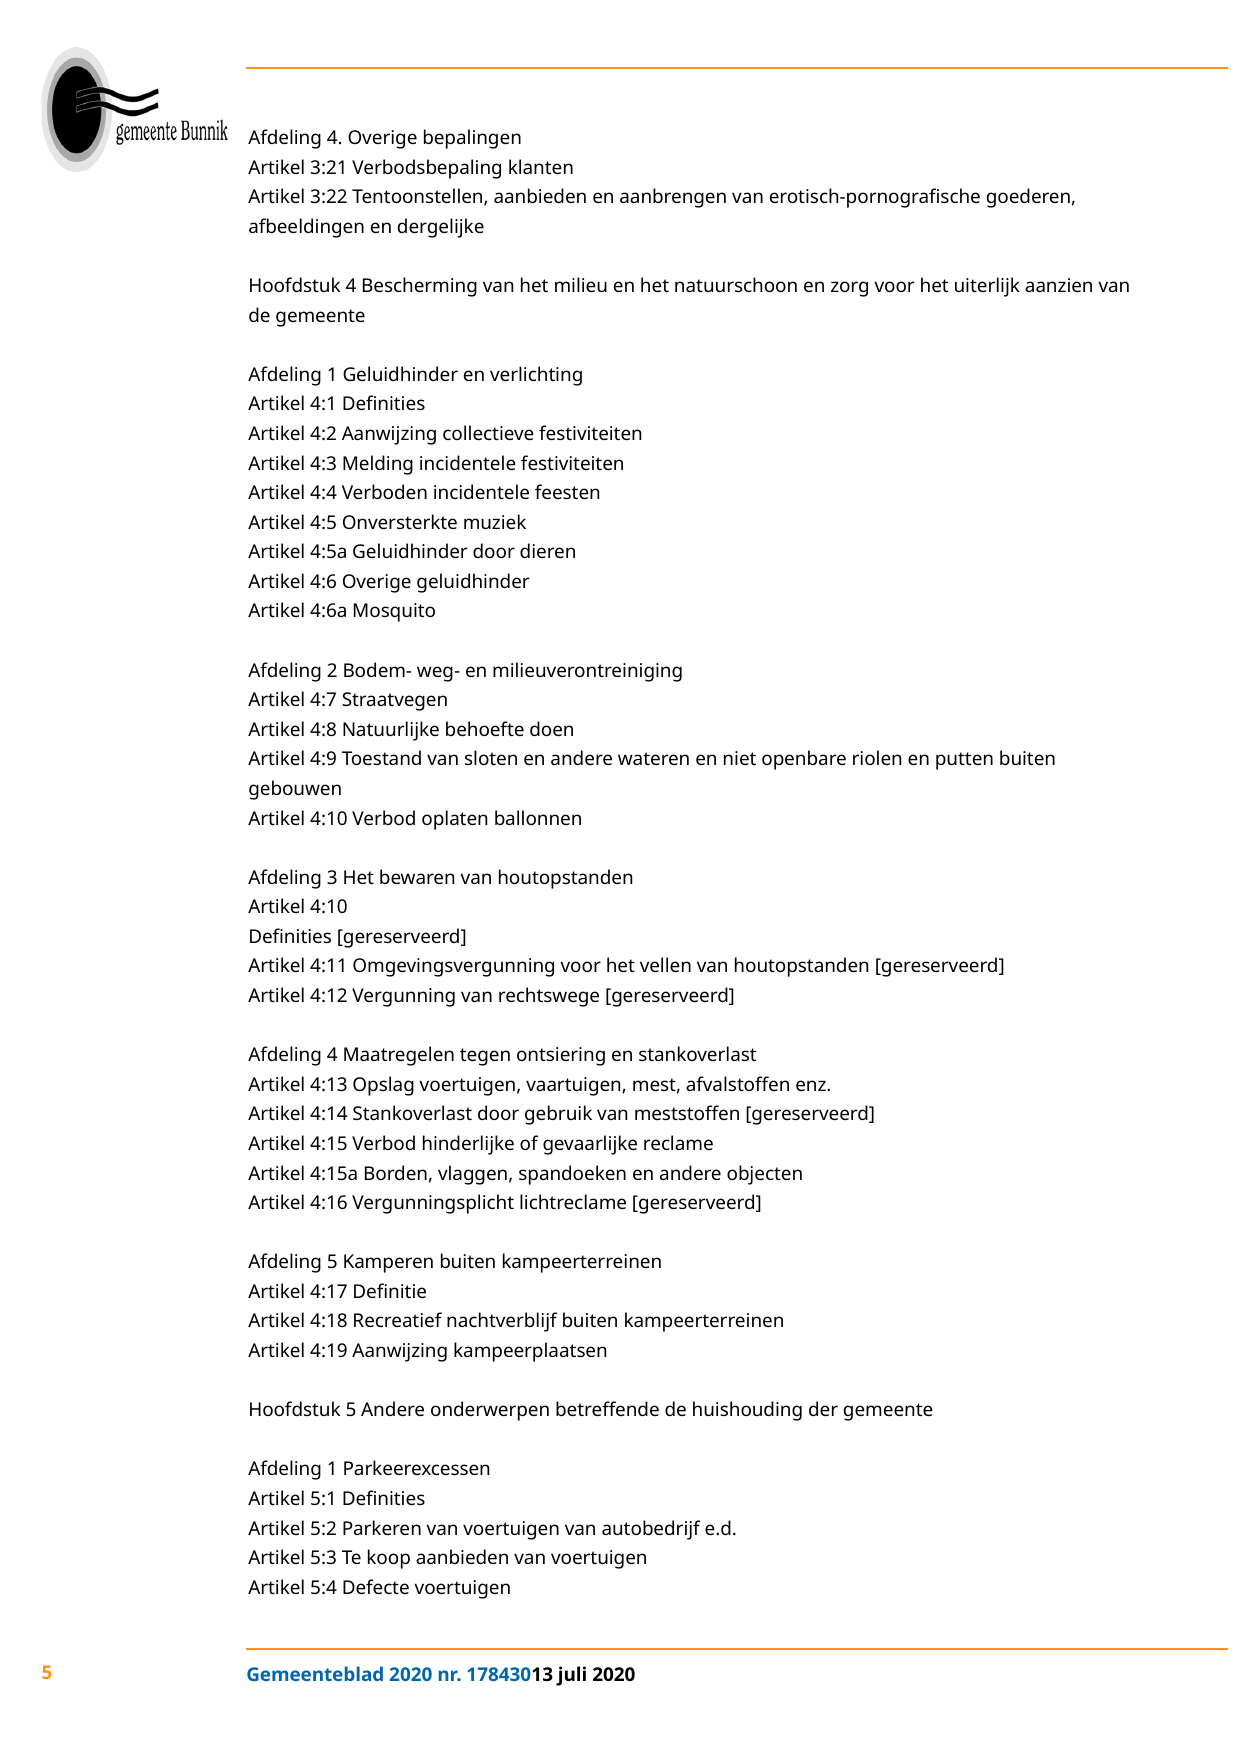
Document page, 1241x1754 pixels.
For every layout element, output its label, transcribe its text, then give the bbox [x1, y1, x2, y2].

text Artikel 5:4 Defecte voertuigen [248, 1574, 1152, 1600]
text Artikel 4:5 Onversterkte muziek [248, 509, 1152, 535]
text Artikel 4:5a Geluidhinder door dieren [248, 538, 1152, 564]
text Artikel 4:15 Verbod hinderlijke of gevaarlijke reclame [248, 1130, 1152, 1156]
text Artikel 4:18 Recreatief nachtverblijf buiten kampeerterreinen [248, 1308, 1152, 1333]
text Artikel 4:13 Opslag voertuigen, vaartuigen, mest, afvalstoffen enz. [248, 1071, 1152, 1097]
text Artikel 4:2 Aanwijzing collectieve festiviteiten [248, 420, 1152, 446]
text Artikel 5:1 Definities [248, 1485, 1152, 1511]
text Afdeling 2 Bodem- weg- en milieuverontreiniging [248, 657, 1152, 683]
text Afdeling 1 Geluidhinder en verlichting [248, 361, 1152, 387]
text Hoofdstuk 5 Andere onderwerpen betreffende de huishouding der gemeente [248, 1396, 1152, 1422]
text Afdeling 5 Kamperen buiten kampeerterreinen [248, 1248, 1152, 1274]
text Artikel 4:6a Mosquito [248, 598, 1152, 623]
text Artikel 4:1 Definities [248, 391, 1152, 416]
text Definities [gereserveerd] [248, 923, 1152, 949]
text Artikel 4:11 Omgevingsvergunning voor het vellen van houtopstanden [gereserveerd] [248, 953, 1152, 978]
picture [41, 47, 231, 172]
text Artikel 4:12 Vergunning van rechtswege [gereserveerd] [248, 982, 1152, 1008]
text Artikel 4:10 [248, 893, 1152, 919]
text Artikel 4:19 Aanwijzing kampeerplaatsen [248, 1337, 1152, 1363]
text Artikel 4:16 Vergunningsplicht lichtreclame [gereserveerd] [248, 1189, 1152, 1215]
text Artikel 4:14 Stankoverlast door gebruik van meststoffen [gereserveerd] [248, 1101, 1152, 1126]
text Artikel 4:10 Verbod oplaten ballonnen [248, 805, 1152, 831]
text Artikel 4:7 Straatvegen [248, 686, 1152, 712]
text Artikel 4:8 Natuurlijke behoefte doen [248, 716, 1152, 742]
text Hoofdstuk 4 Bescherming van het milieu en het natuurschoon en zorg voor het uiterlijk aanzien van de gemeente [248, 272, 1152, 328]
text Afdeling 1 Parkeerexcessen [248, 1456, 1152, 1481]
text Artikel 4:17 Definitie [248, 1278, 1152, 1304]
text Artikel 3:22 Tentoonstellen, aanbieden en aanbrengen van erotisch-pornografische goederen, afbeeldingen en dergelijke [248, 183, 1152, 239]
text Afdeling 3 Het bewaren van houtopstanden [248, 864, 1152, 890]
text Artikel 3:21 Verbodsbepaling klanten [248, 154, 1152, 180]
text Artikel 4:6 Overige geluidhinder [248, 568, 1152, 594]
text Artikel 4:3 Melding incidentele festiviteiten [248, 450, 1152, 476]
text Artikel 4:4 Verboden incidentele feesten [248, 479, 1152, 505]
text Artikel 4:9 Toestand van sloten en andere wateren en niet openbare riolen en putten buiten gebouwen [248, 746, 1152, 801]
text Artikel 5:3 Te koop aanbieden van voertuigen [248, 1544, 1152, 1570]
text Artikel 4:15a Borden, vlaggen, spandoeken en andere objecten [248, 1160, 1152, 1186]
text Artikel 5:2 Parkeren van voertuigen van autobedrijf e.d. [248, 1515, 1152, 1541]
text Afdeling 4 Maatregelen tegen ontsiering en stankoverlast [248, 1041, 1152, 1067]
text Afdeling 4. Overige bepalingen [248, 124, 1152, 150]
